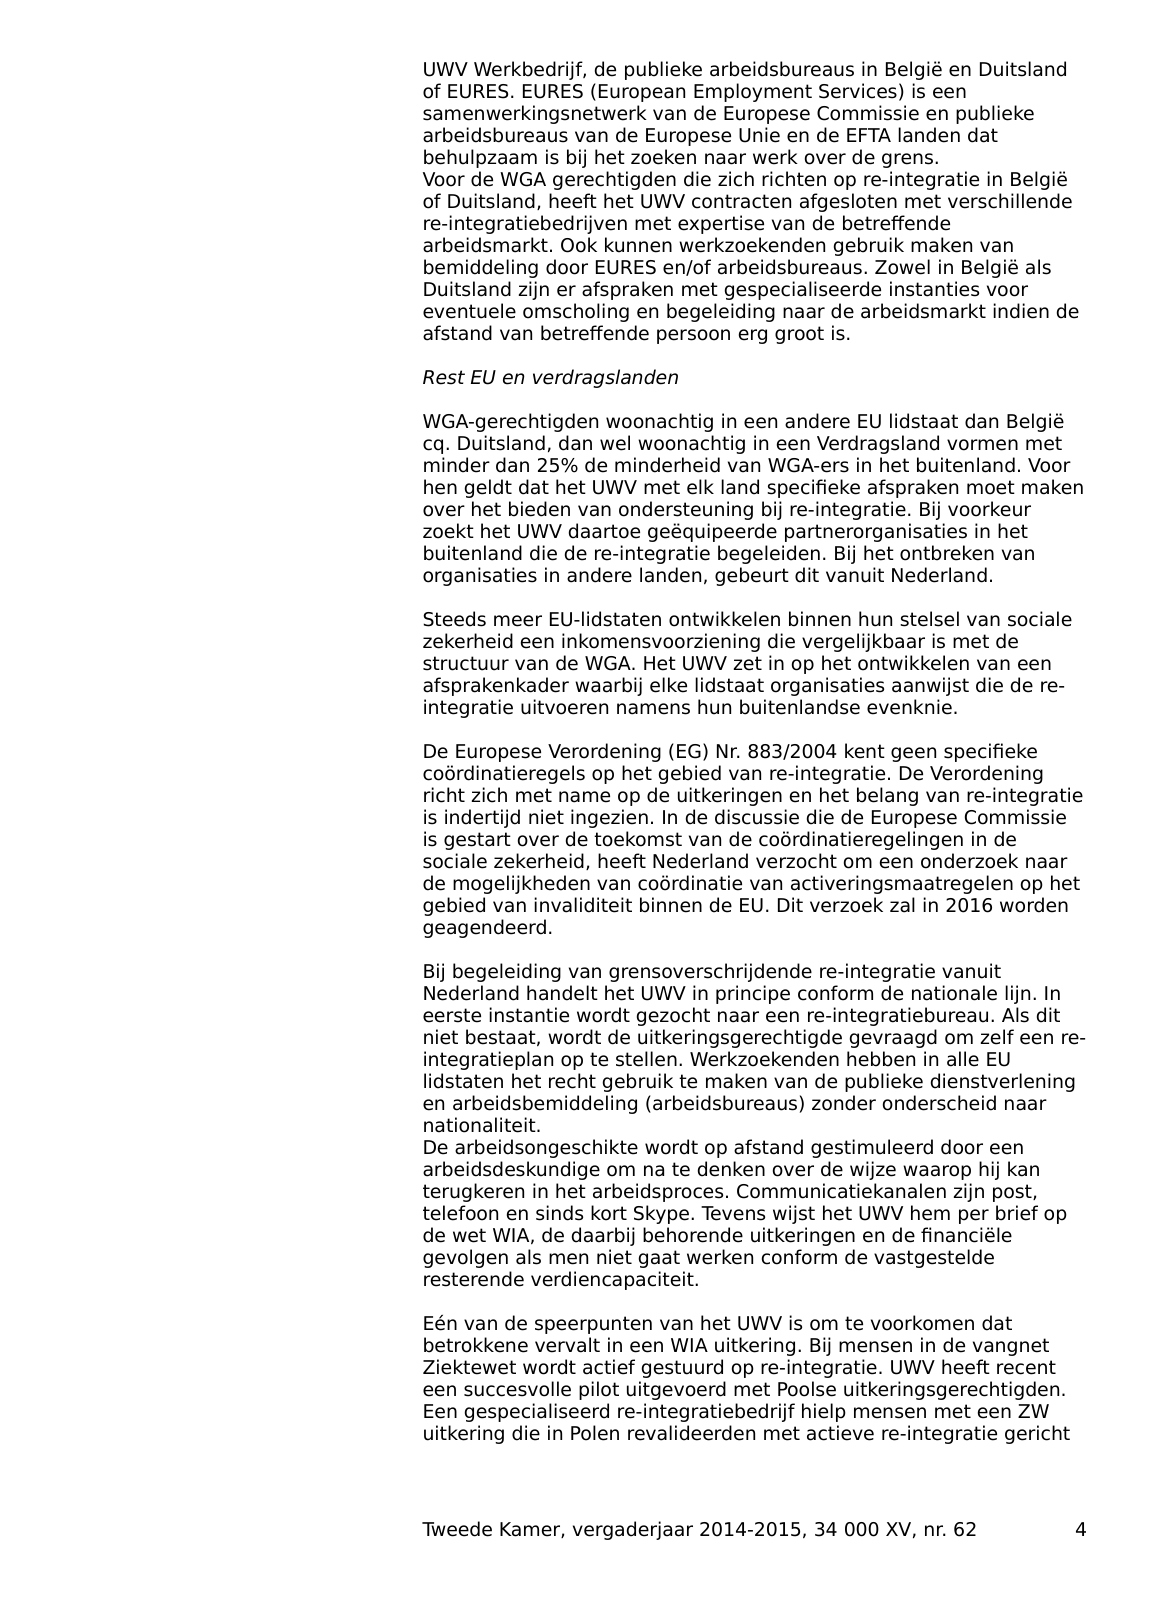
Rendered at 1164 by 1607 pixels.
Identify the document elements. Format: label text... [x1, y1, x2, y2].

text Bij begeleiding van grensoverschrijdende re-integratie vanuit Nederland handelt het UWV in principe conform de nationale lijn. In eerste instantie wordt gezocht naar een re-integratiebureau. Als dit niet bestaat, wordt de uitkeringsgerechtigde gevraagd om zelf een re-integratieplan op te stellen. Werkzoekenden hebben in alle EU lidstaten het recht gebruik te maken van de publieke dienstverlening en arbeidsbemiddeling (arbeidsbureaus) zonder onderscheid naar nationaliteit. [422, 961, 1087, 1137]
text Eén van de speerpunten van het UWV is om te voorkomen dat betrokkene vervalt in een WIA uitkering. Bij mensen in de vangnet Ziektewet wordt actief gestuurd op re-integratie. UWV heeft recent een succesvolle pilot uitgevoerd met Poolse uitkeringsgerechtigden. Een gespecialiseerd re-integratiebedrijf hielp mensen met een ZW uitkering die in Polen revalideerden met actieve re-integratie gericht [422, 1313, 1087, 1445]
subtitle Rest EU en verdragslanden [422, 367, 1087, 389]
text WGA-gerechtigden woonachtig in een andere EU lidstaat dan België cq. Duitsland, dan wel woonachtig in een Verdragsland vormen met minder dan 25% de minderheid van WGA-ers in het buitenland. Voor hen geldt dat het UWV met elk land specifieke afspraken moet maken over het bieden van ondersteuning bij re-integratie. Bij voorkeur zoekt het UWV daartoe geëquipeerde partnerorganisaties in het buitenland die de re-integratie begeleiden. Bij het ontbreken van organisaties in andere landen, gebeurt dit vanuit Nederland. [422, 411, 1087, 587]
text Steeds meer EU-lidstaten ontwikkelen binnen hun stelsel van sociale zekerheid een inkomensvoorziening die vergelijkbaar is met de structuur van de WGA. Het UWV zet in op het ontwikkelen van een afsprakenkader waarbij elke lidstaat organisaties aanwijst die de re-integratie uitvoeren namens hun buitenlandse evenknie. [422, 609, 1087, 719]
text De Europese Verordening (EG) Nr. 883/2004 kent geen specifieke coördinatieregels op het gebied van re-integratie. De Verordening richt zich met name op de uitkeringen en het belang van re-integratie is indertijd niet ingezien. In de discussie die de Europese Commissie is gestart over de toekomst van de coördinatieregelingen in de sociale zekerheid, heeft Nederland verzocht om een onderzoek naar de mogelijkheden van coördinatie van activeringsmaatregelen op het gebied van invaliditeit binnen de EU. Dit verzoek zal in 2016 worden geagendeerd. [422, 741, 1087, 939]
text Voor de WGA gerechtigden die zich richten op re-integratie in België of Duitsland, heeft het UWV contracten afgesloten met verschillende re-integratiebedrijven met expertise van de betreffende arbeidsmarkt. Ook kunnen werkzoekenden gebruik maken van bemiddeling door EURES en/of arbeidsbureaus. Zowel in België als Duitsland zijn er afspraken met gespecialiseerde instanties voor eventuele omscholing en begeleiding naar de arbeidsmarkt indien de afstand van betreffende persoon erg groot is. [422, 169, 1087, 345]
text De arbeidsongeschikte wordt op afstand gestimuleerd door een arbeidsdeskundige om na te denken over de wijze waarop hij kan terugkeren in het arbeidsproces. Communicatiekanalen zijn post, telefoon en sinds kort Skype. Tevens wijst het UWV hem per brief op de wet WIA, de daarbij behorende uitkeringen en de financiële gevolgen als men niet gaat werken conform de vastgestelde resterende verdiencapaciteit. [422, 1137, 1087, 1291]
text UWV Werkbedrijf, de publieke arbeidsbureaus in België en Duitsland of EURES. EURES (European Employment Services) is een samenwerkingsnetwerk van de Europese Commissie en publieke arbeidsbureaus van de Europese Unie en de EFTA landen dat behulpzaam is bij het zoeken naar werk over de grens. [422, 59, 1087, 169]
